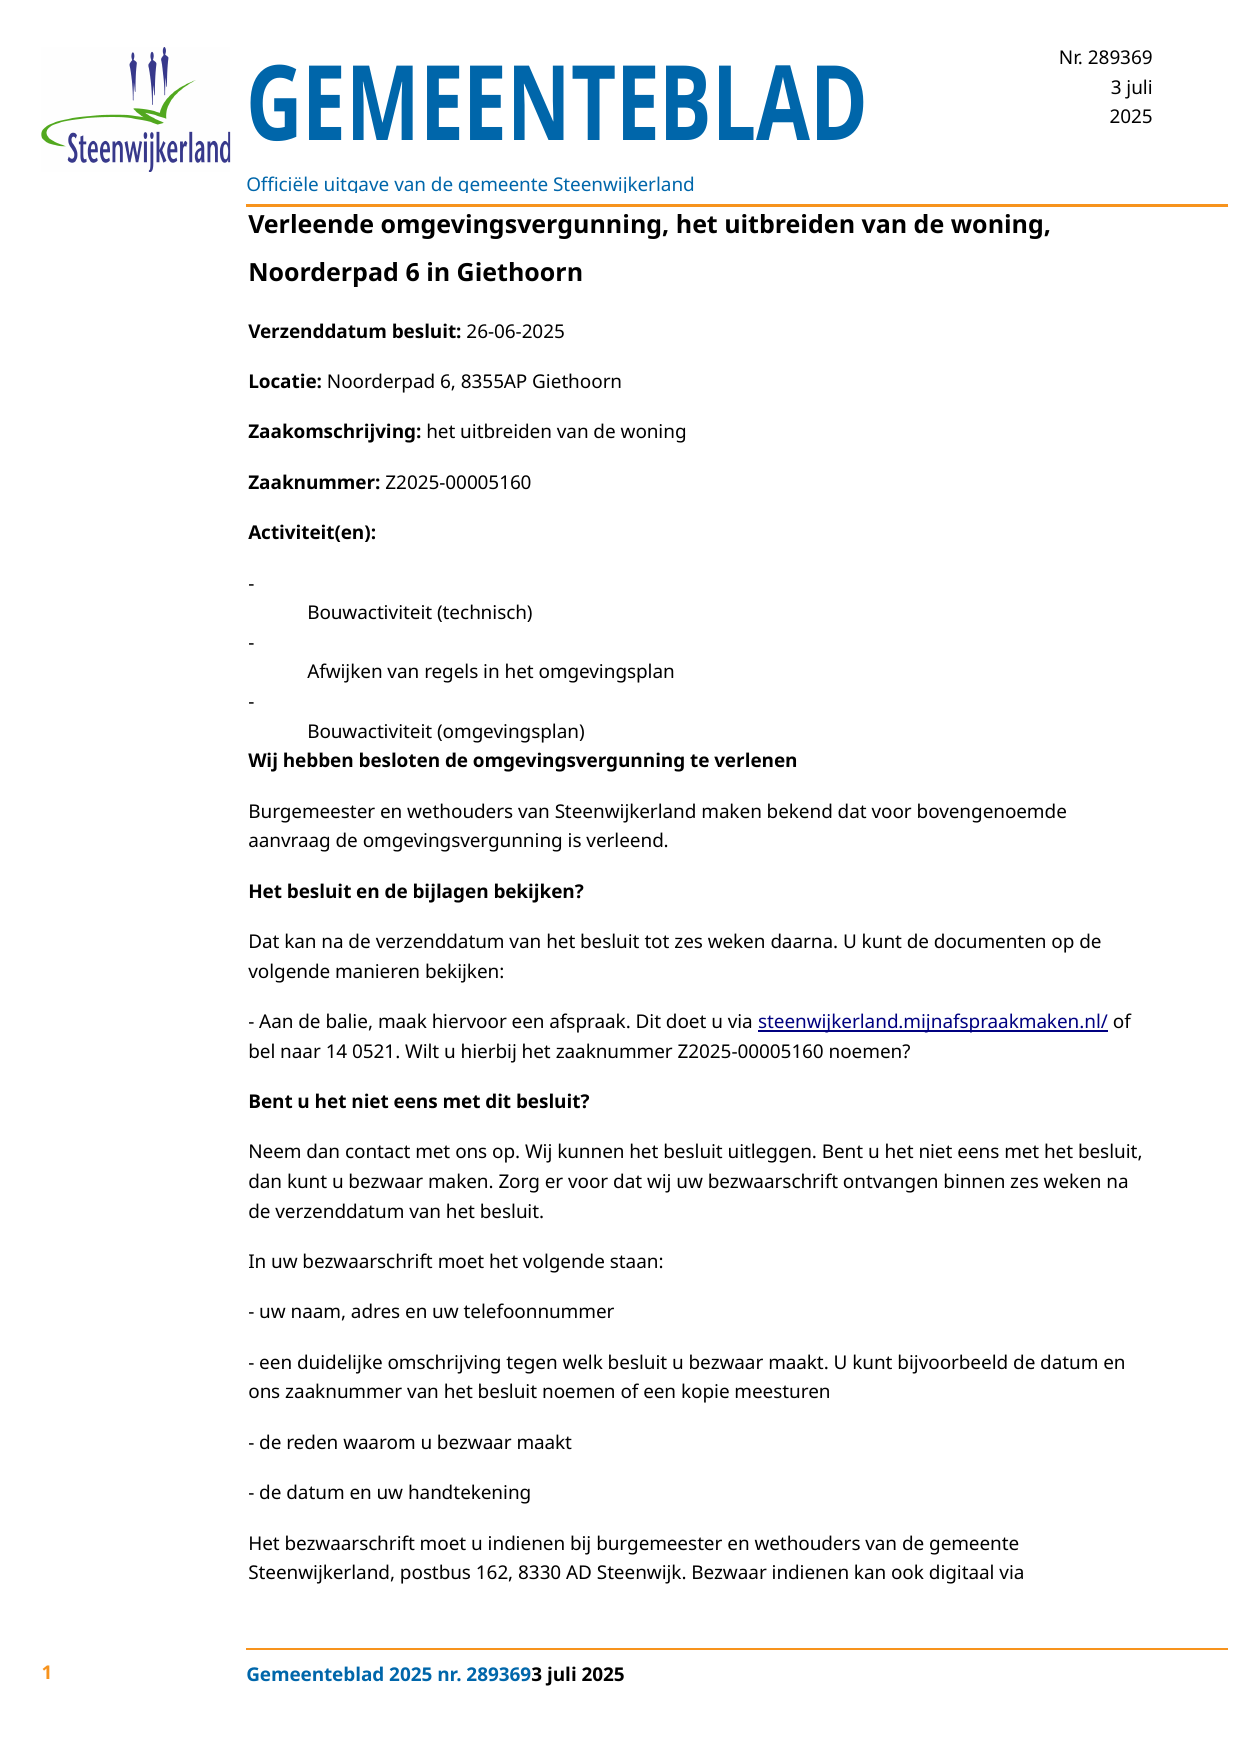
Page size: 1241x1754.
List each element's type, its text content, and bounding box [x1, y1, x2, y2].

list Bouwactiviteit (technisch) [248, 599, 1152, 625]
text Locatie: Noorderpad 6, 8355AP Giethoorn [248, 368, 1152, 394]
text Verzenddatum besluit: 26-06-2025 [248, 318, 1152, 344]
text - de reden waarom u bezwaar maakt [248, 1429, 1152, 1455]
text Activiteit(en): [248, 519, 1152, 545]
text Zaakomschrijving: het uitbreiden van de woning [248, 419, 1152, 444]
text Verleende omgevingsvergunning, het uitbreiden van de woning, Noorderpad 6 in Giethoorn [248, 207, 1152, 288]
list Afwijken van regels in het omgevingsplan [248, 659, 1152, 684]
text - Aan de balie, maak hiervoor een afspraak. Dit doet u via steenwijkerland.mijnafspraakmaken.nl/ of bel naar 14 0521. Wilt u hierbij het zaaknummer Z2025-00005160 noemen? [248, 1008, 1152, 1064]
text Wij hebben besloten de omgevingsvergunning te verlenen [248, 747, 1152, 773]
list Bouwactiviteit (omgevingsplan) [248, 718, 1152, 744]
text Het bezwaarschrift moet u indienen bij burgemeester en wethouders van de gemeente Steenwijkerland, postbus 162, 8330 AD Steenwijk. Bezwaar indienen kan ook digitaal via [248, 1530, 1152, 1585]
text Het besluit en de bijlagen bekijken? [248, 878, 1152, 904]
text Bent u het niet eens met dit besluit? [248, 1088, 1152, 1114]
text Dat kan na de verzenddatum van het besluit tot zes weken daarna. U kunt de documenten op de volgende manieren bekijken: [248, 928, 1152, 984]
text - een duidelijke omschrijving tegen welk besluit u bezwaar maakt. U kunt bijvoorbeeld de datum en ons zaaknummer van het besluit noemen of een kopie meesturen [248, 1349, 1152, 1404]
text - uw naam, adres en uw telefoonnummer [248, 1299, 1152, 1324]
picture [41, 47, 231, 172]
text In uw bezwaarschrift moet het volgende staan: [248, 1248, 1152, 1274]
text - de datum en uw handtekening [248, 1479, 1152, 1505]
text Zaaknummer: Z2025-00005160 [248, 469, 1152, 495]
text Neem dan contact met ons op. Wij kunnen het besluit uitleggen. Bent u het niet eens met het besluit, dan kunt u bezwaar maken. Zorg er voor dat wij uw bezwaarschrift ontvangen binnen zes weken na de verzenddatum van het besluit. [248, 1139, 1152, 1224]
text Burgemeester en wethouders van Steenwijkerland maken bekend dat voor bovengenoemde aanvraag de omgevingsvergunning is verleend. [248, 798, 1152, 853]
